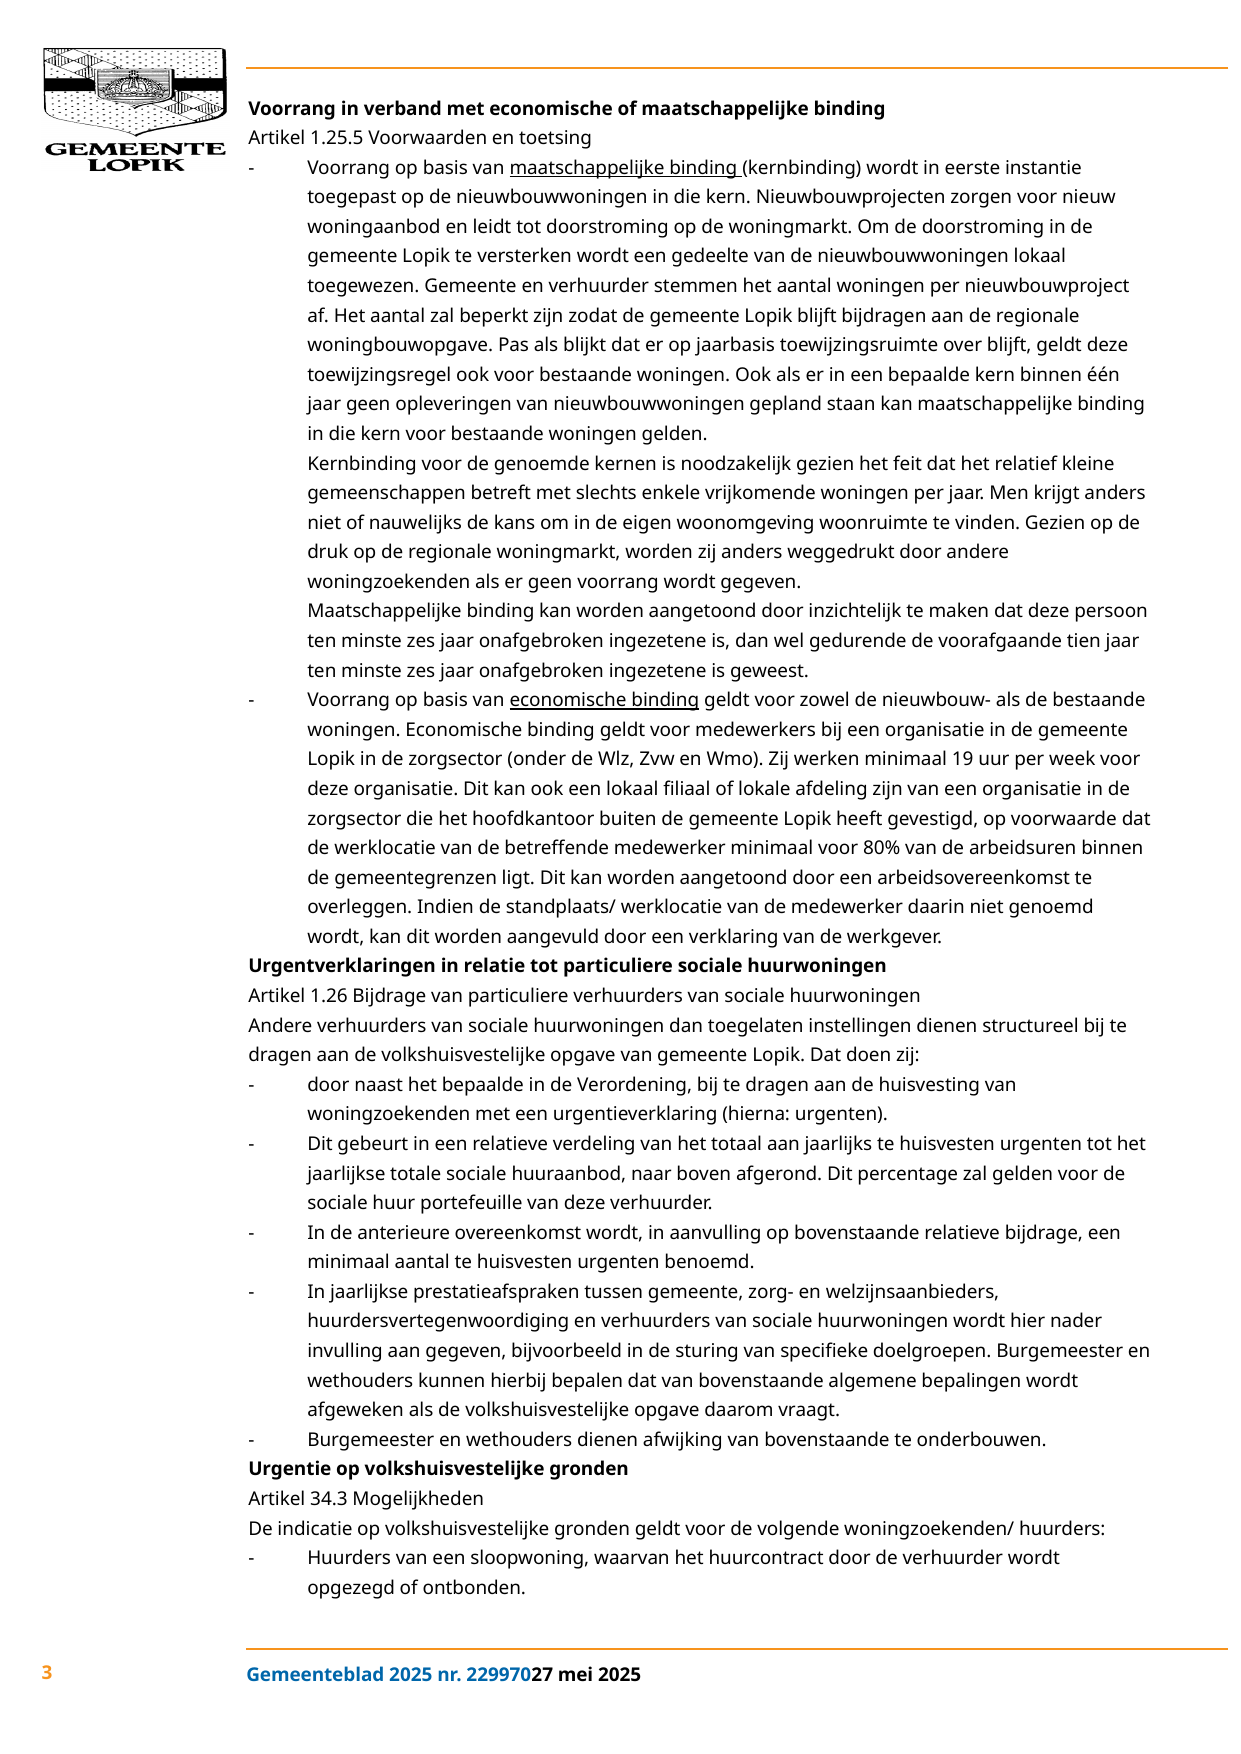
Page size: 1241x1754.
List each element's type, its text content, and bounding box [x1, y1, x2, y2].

text Artikel 1.26 Bijdrage van particuliere verhuurders van sociale huurwoningen [248, 982, 1152, 1008]
text Artikel 1.25.5 Voorwaarden en toetsing [248, 124, 1152, 150]
list Voorrang op basis van maatschappelijke binding (kernbinding) wordt in eerste instantie toegepast op de nieuwbouwwoningen in die kern. Nieuwbouwprojecten zorgen voor nieuw woningaanbod en leidt tot doorstroming op de woningmarkt. Om de doorstroming in de gemeente Lopik te versterken wordt een gedeelte van de nieuwbouwwoningen lokaal toegewezen. Gemeente en verhuurder stemmen het aantal woningen per nieuwbouwproject af. Het aantal zal beperkt zijn zodat de gemeente Lopik blijft bijdragen aan de regionale woningbouwopgave. Pas als blijkt dat er op jaarbasis toewijzingsruimte over blijft, geldt deze toewijzingsregel ook voor bestaande woningen. Ook als er in een bepaalde kern binnen één jaar geen opleveringen van nieuwbouwwoningen gepland staan kan maatschappelijke binding in die kern voor bestaande woningen gelden. [248, 154, 1152, 446]
list Voorrang op basis van economische binding geldt voor zowel de nieuwbouw- als de bestaande woningen. Economische binding geldt voor medewerkers bij een organisatie in de gemeente Lopik in de zorgsector (onder de Wlz, Zvw en Wmo). Zij werken minimaal 19 uur per week voor deze organisatie. Dit kan ook een lokaal filiaal of lokale afdeling zijn van een organisatie in de zorgsector die het hoofdkantoor buiten de gemeente Lopik heeft gevestigd, op voorwaarde dat de werklocatie van de betreffende medewerker minimaal voor 80% van de arbeidsuren binnen de gemeentegrenzen ligt. Dit kan worden aangetoond door een arbeidsovereenkomst te overleggen. Indien de standplaats/ werklocatie van de medewerker daarin niet genoemd wordt, kan dit worden aangevuld door een verklaring van de werkgever. [248, 686, 1152, 949]
text Urgentie op volkshuisvestelijke gronden [248, 1456, 1152, 1481]
text De indicatie op volkshuisvestelijke gronden geldt voor de volgende woningzoekenden/ huurders: [248, 1515, 1152, 1541]
list Dit gebeurt in een relatieve verdeling van het totaal aan jaarlijks te huisvesten urgenten tot het jaarlijkse totale sociale huuraanbod, naar boven afgerond. Dit percentage zal gelden voor de sociale huur portefeuille van deze verhuurder. [248, 1130, 1152, 1215]
list Kernbinding voor de genoemde kernen is noodzakelijk gezien het feit dat het relatief kleine gemeenschappen betreft met slechts enkele vrijkomende woningen per jaar. Men krijgt anders niet of nauwelijks de kans om in de eigen woonomgeving woonruimte te vinden. Gezien op de druk op de regionale woningmarkt, worden zij anders weggedrukt door andere woningzoekenden als er geen voorrang wordt gegeven. [248, 450, 1152, 594]
list In jaarlijkse prestatieafspraken tussen gemeente, zorg- en welzijnsaanbieders, huurdersvertegenwoordiging en verhuurders van sociale huurwoningen wordt hier nader invulling aan gegeven, bijvoorbeeld in de sturing van specifieke doelgroepen. Burgemeester en wethouders kunnen hierbij bepalen dat van bovenstaande algemene bepalingen wordt afgeweken als de volkshuisvestelijke opgave daarom vraagt. [248, 1278, 1152, 1422]
text Artikel 34.3 Mogelijkheden [248, 1485, 1152, 1511]
list Huurders van een sloopwoning, waarvan het huurcontract door de verhuurder wordt opgezegd of ontbonden. [248, 1544, 1152, 1600]
text Andere verhuurders van sociale huurwoningen dan toegelaten instellingen dienen structureel bij te dragen aan de volkshuisvestelijke opgave van gemeente Lopik. Dat doen zij: [248, 1012, 1152, 1067]
list door naast het bepaalde in de Verordening, bij te dragen aan de huisvesting van woningzoekenden met een urgentieverklaring (hierna: urgenten). [248, 1071, 1152, 1126]
text Voorrang in verband met economische of maatschappelijke binding [248, 95, 1152, 121]
list Burgemeester en wethouders dienen afwijking van bovenstaande te onderbouwen. [248, 1426, 1152, 1452]
list In de anterieure overeenkomst wordt, in aanvulling op bovenstaande relatieve bijdrage, een minimaal aantal te huisvesten urgenten benoemd. [248, 1219, 1152, 1274]
list Maatschappelijke binding kan worden aangetoond door inzichtelijk te maken dat deze persoon ten minste zes jaar onafgebroken ingezetene is, dan wel gedurende de voorafgaande tien jaar ten minste zes jaar onafgebroken ingezetene is geweest. [248, 598, 1152, 683]
picture [41, 47, 231, 172]
text Urgentverklaringen in relatie tot particuliere sociale huurwoningen [248, 953, 1152, 978]
